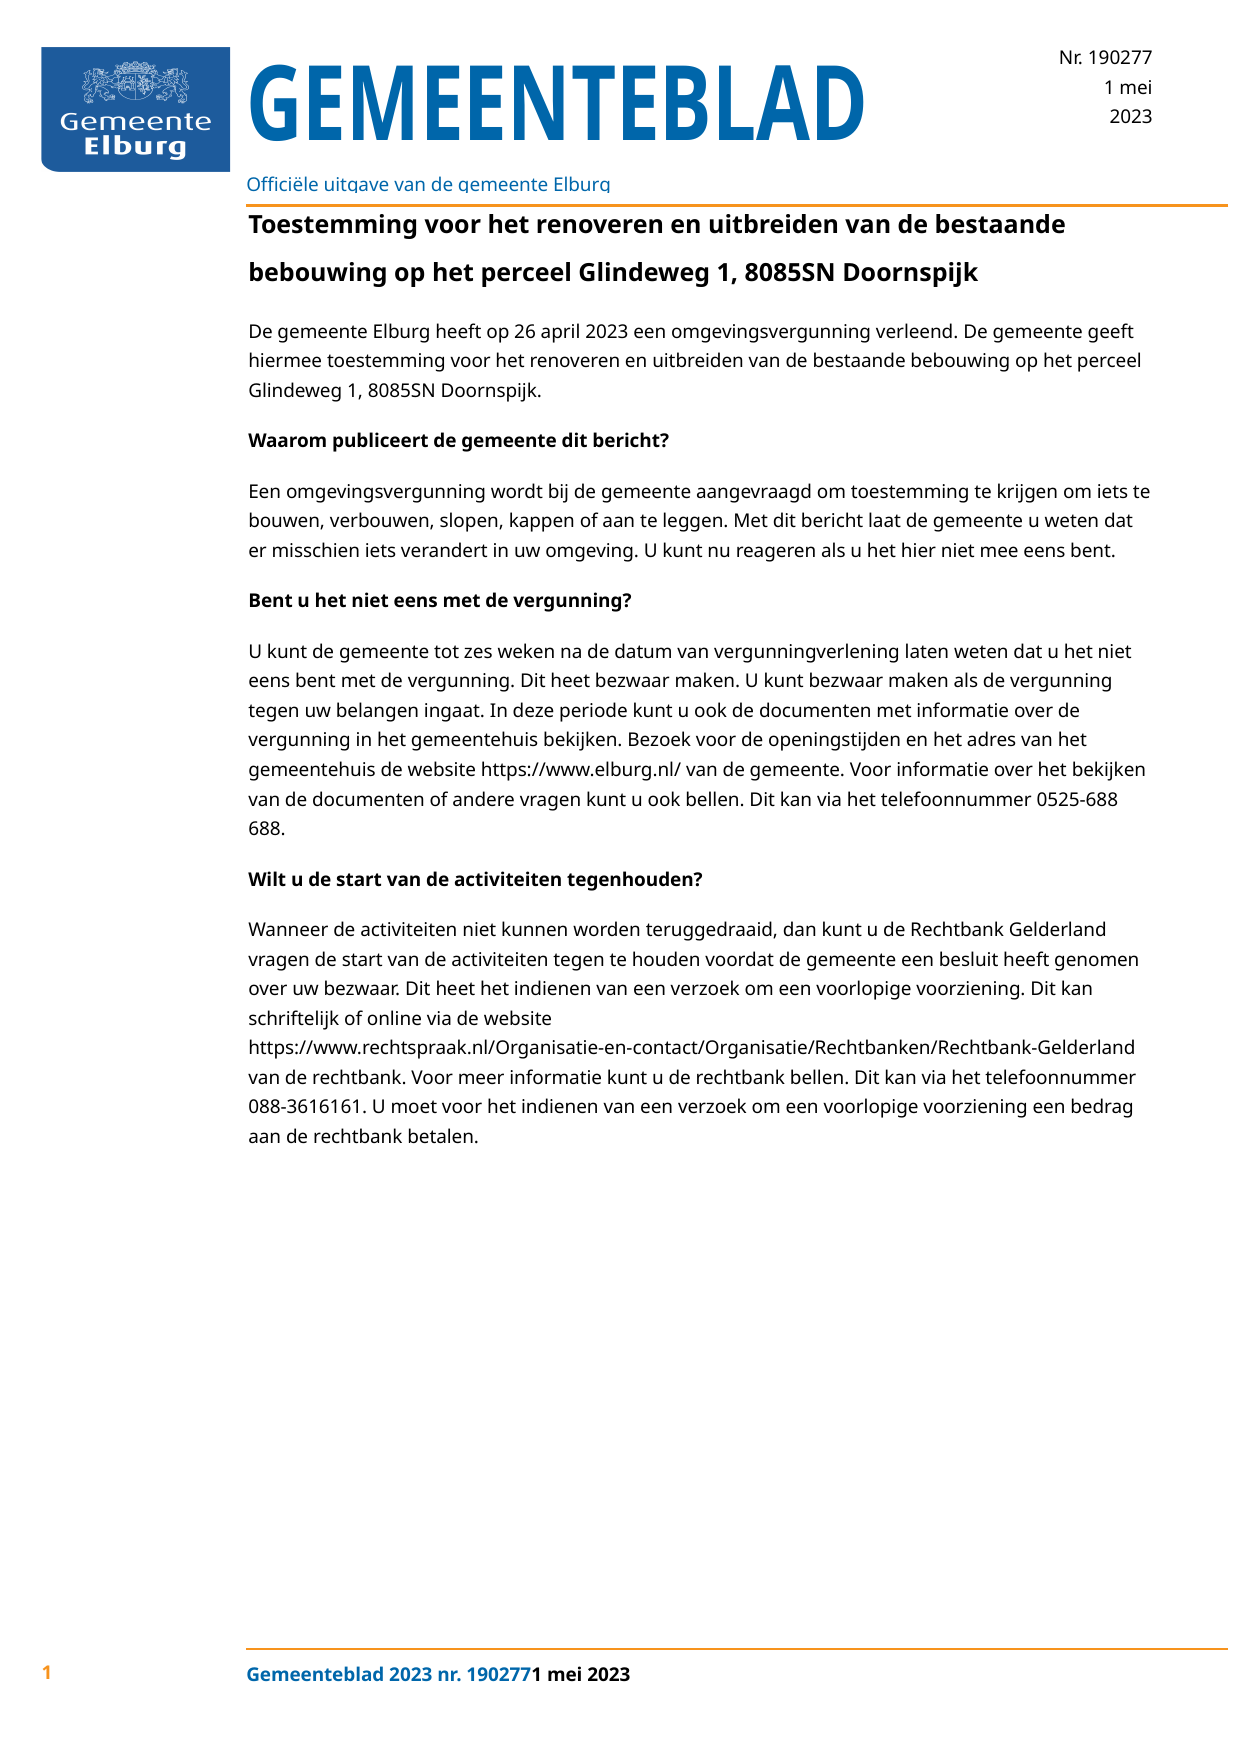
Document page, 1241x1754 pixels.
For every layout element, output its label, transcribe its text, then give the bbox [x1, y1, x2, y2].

text Een omgevingsvergunning wordt bij de gemeente aangevraagd om toestemming te krijgen om iets te bouwen, verbouwen, slopen, kappen of aan te leggen. Met dit bericht laat de gemeente u weten dat er misschien iets verandert in uw omgeving. U kunt nu reageren als u het hier niet mee eens bent. [248, 478, 1152, 563]
text De gemeente Elburg heeft op 26 april 2023 een omgevingsvergunning verleend. De gemeente geeft hiermee toestemming voor het renoveren en uitbreiden van de bestaande bebouwing op het perceel Glindeweg 1, 8085SN Doornspijk. [248, 318, 1152, 403]
text Wilt u de start van de activiteiten tegenhouden? [248, 866, 1152, 892]
text Bent u het niet eens met de vergunning? [248, 587, 1152, 613]
text Toestemming voor het renoveren en uitbreiden van de bestaande bebouwing op het perceel Glindeweg 1, 8085SN Doornspijk [248, 207, 1152, 288]
picture [41, 47, 231, 172]
text Wanneer de activiteiten niet kunnen worden teruggedraaid, dan kunt u de Rechtbank Gelderland vragen de start van de activiteiten tegen te houden voordat de gemeente een besluit heeft genomen over uw bezwaar. Dit heet het indienen van een verzoek om een voorlopige voorziening. Dit kan schriftelijk of online via de website https://www.rechtspraak.nl/Organisatie-en-contact/Organisatie/Rechtbanken/Rechtbank-Gelderland van de rechtbank. Voor meer informatie kunt u de rechtbank bellen. Dit kan via het telefoonnummer 088-3616161. U moet voor het indienen van een verzoek om een voorlopige voorziening een bedrag aan de rechtbank betalen. [248, 916, 1152, 1149]
text U kunt de gemeente tot zes weken na de datum van vergunningverlening laten weten dat u het niet eens bent met de vergunning. Dit heet bezwaar maken. U kunt bezwaar maken als de vergunning tegen uw belangen ingaat. In deze periode kunt u ook de documenten met informatie over de vergunning in het gemeentehuis bekijken. Bezoek voor de openingstijden en het adres van het gemeentehuis de website https://www.elburg.nl/ van de gemeente. Voor informatie over het bekijken van de documenten of andere vragen kunt u ook bellen. Dit kan via het telefoonnummer 0525-688 688. [248, 638, 1152, 841]
text Waarom publiceert de gemeente dit bericht? [248, 427, 1152, 453]
